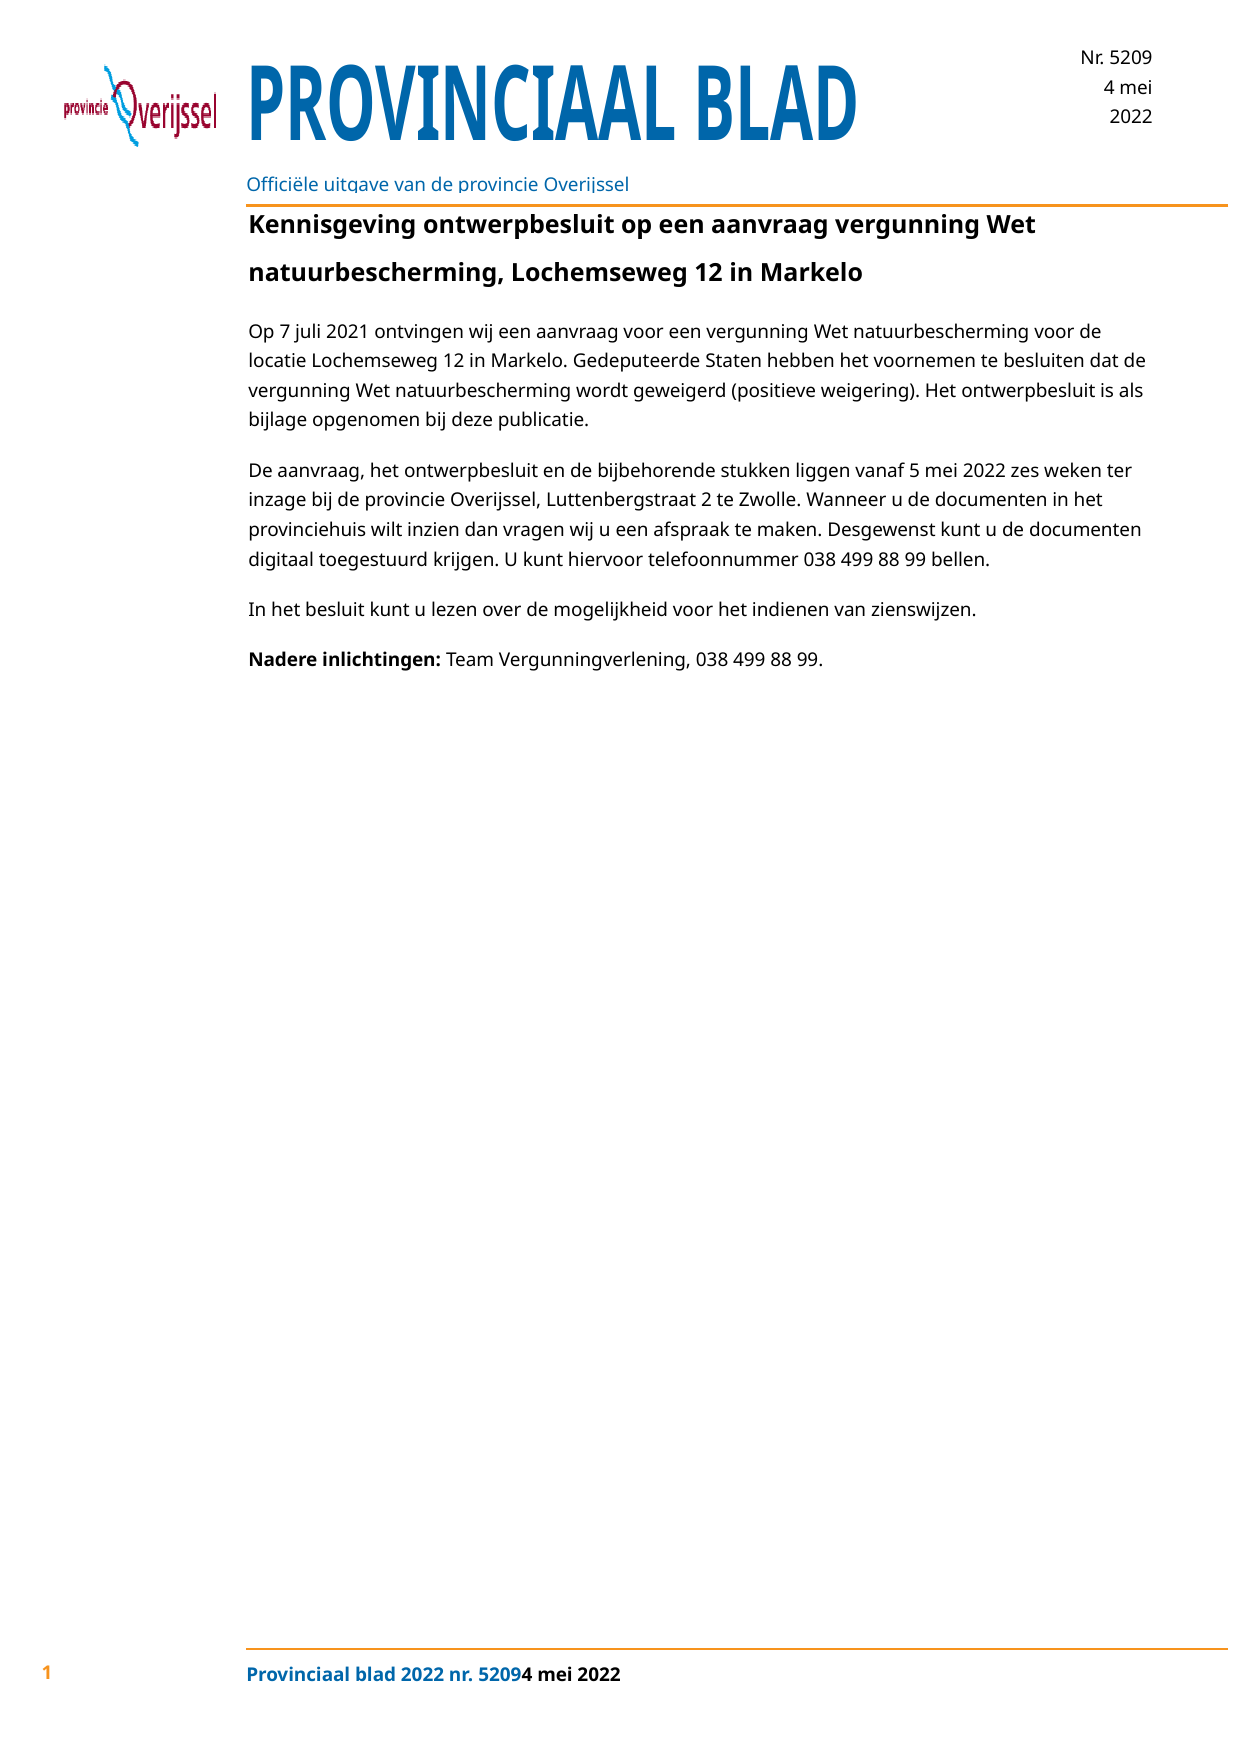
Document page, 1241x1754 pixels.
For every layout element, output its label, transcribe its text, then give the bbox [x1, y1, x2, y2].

text In het besluit kunt u lezen over de mogelijkheid voor het indienen van zienswijzen. [248, 596, 1152, 622]
text Op 7 juli 2021 ontvingen wij een aanvraag voor een vergunning Wet natuurbescherming voor de locatie Lochemseweg 12 in Markelo. Gedeputeerde Staten hebben het voornemen te besluiten dat de vergunning Wet natuurbescherming wordt geweigerd (positieve weigering). Het ontwerpbesluit is als bijlage opgenomen bij deze publicatie. [248, 318, 1152, 432]
text De aanvraag, het ontwerpbesluit en de bijbehorende stukken liggen vanaf 5 mei 2022 zes weken ter inzage bij de provincie Overijssel, Luttenbergstraat 2 te Zwolle. Wanneer u de documenten in het provinciehuis wilt inzien dan vragen wij u een afspraak te maken. Desgewenst kunt u de documenten digitaal toegestuurd krijgen. U kunt hiervoor telefoonnummer 038 499 88 99 bellen. [248, 457, 1152, 572]
text Kennisgeving ontwerpbesluit op een aanvraag vergunning Wet natuurbescherming, Lochemseweg 12 in Markelo [248, 207, 1152, 288]
picture [41, 47, 231, 172]
text Nadere inlichtingen: Team Vergunningverlening, 038 499 88 99. [248, 647, 1152, 672]
